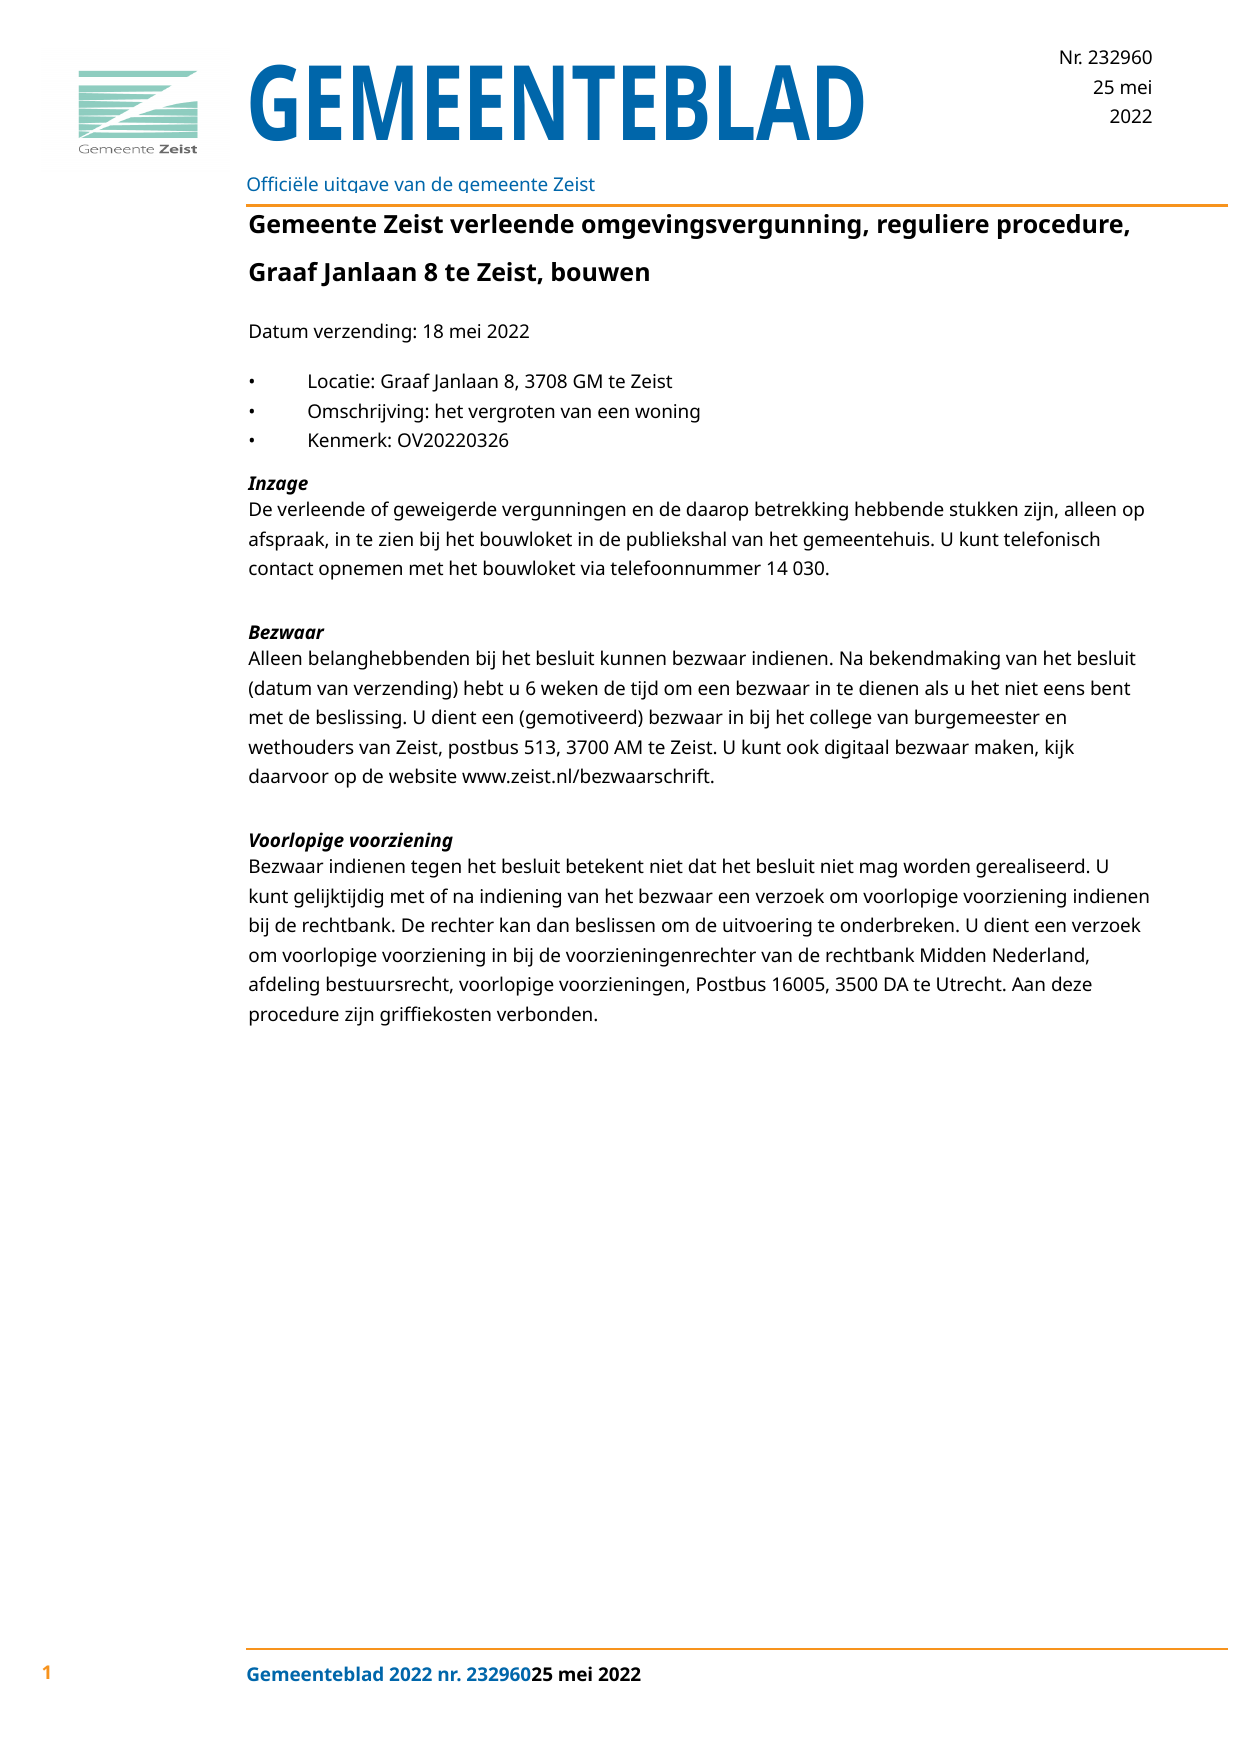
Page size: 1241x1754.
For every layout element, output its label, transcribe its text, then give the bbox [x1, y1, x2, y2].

text Datum verzending: 18 mei 2022 [248, 318, 1152, 344]
text Bezwaar indienen tegen het besluit betekent niet dat het besluit niet mag worden gerealiseerd. U kunt gelijktijdig met of na indiening van het bezwaar een verzoek om voorlopige voorziening indienen bij de rechtbank. De rechter kan dan beslissen om de uitvoering te onderbreken. U dient een verzoek om voorlopige voorziening in bij de voorzieningenrechter van de rechtbank Midden Nederland, afdeling bestuursrecht, voorlopige voorzieningen, Postbus 16005, 3500 DA te Utrecht. Aan deze procedure zijn griffiekosten verbonden. [248, 853, 1152, 1027]
text Bezwaar [248, 619, 1152, 645]
picture [41, 47, 231, 172]
list Omschrijving: het vergroten van een woning [248, 398, 1152, 424]
list Kenmerk: OV20220326 [248, 427, 1152, 453]
text Voorlopige voorziening [248, 827, 1152, 853]
text De verleende of geweigerde vergunningen en de daarop betrekking hebbende stukken zijn, alleen op afspraak, in te zien bij het bouwloket in de publiekshal van het gemeentehuis. U kunt telefonisch contact opnemen met het bouwloket via telefoonnummer 14 030. [248, 496, 1152, 581]
text Gemeente Zeist verleende omgevingsvergunning, reguliere procedure, Graaf Janlaan 8 te Zeist, bouwen [248, 207, 1152, 288]
text Alleen belanghebbenden bij het besluit kunnen bezwaar indienen. Na bekendmaking van het besluit (datum van verzending) hebt u 6 weken de tijd om een bezwaar in te dienen als u het niet eens bent met de beslissing. U dient een (gemotiveerd) bezwaar in bij het college van burgemeester en wethouders van Zeist, postbus 513, 3700 AM te Zeist. U kunt ook digitaal bezwaar maken, kijk daarvoor op de website www.zeist.nl/bezwaarschrift. [248, 645, 1152, 789]
list Locatie: Graaf Janlaan 8, 3708 GM te Zeist [248, 368, 1152, 394]
text Inzage [248, 471, 1152, 496]
